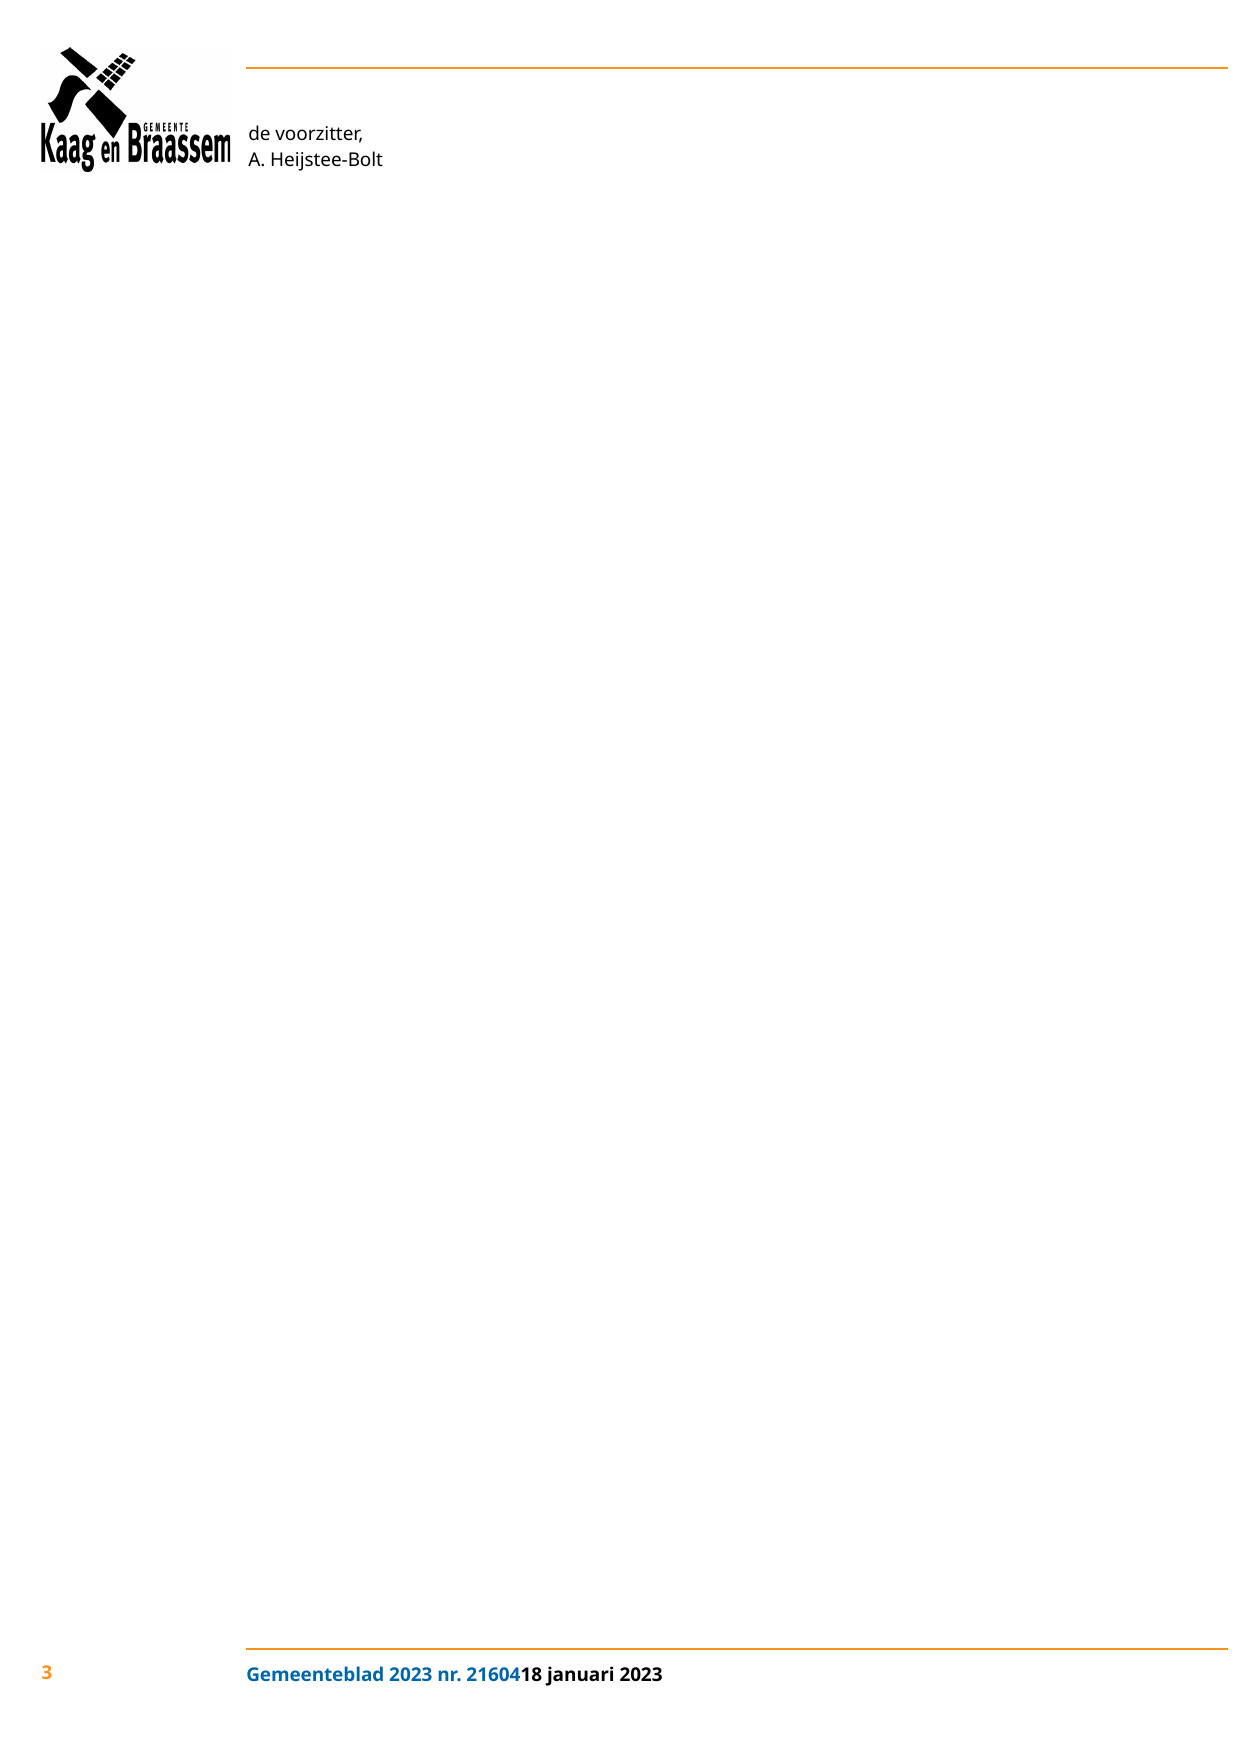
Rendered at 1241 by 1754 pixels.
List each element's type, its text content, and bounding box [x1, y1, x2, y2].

text de voorzitter, [248, 121, 1152, 146]
text A. Heijstee-Bolt [248, 146, 1152, 172]
picture [41, 47, 231, 172]
